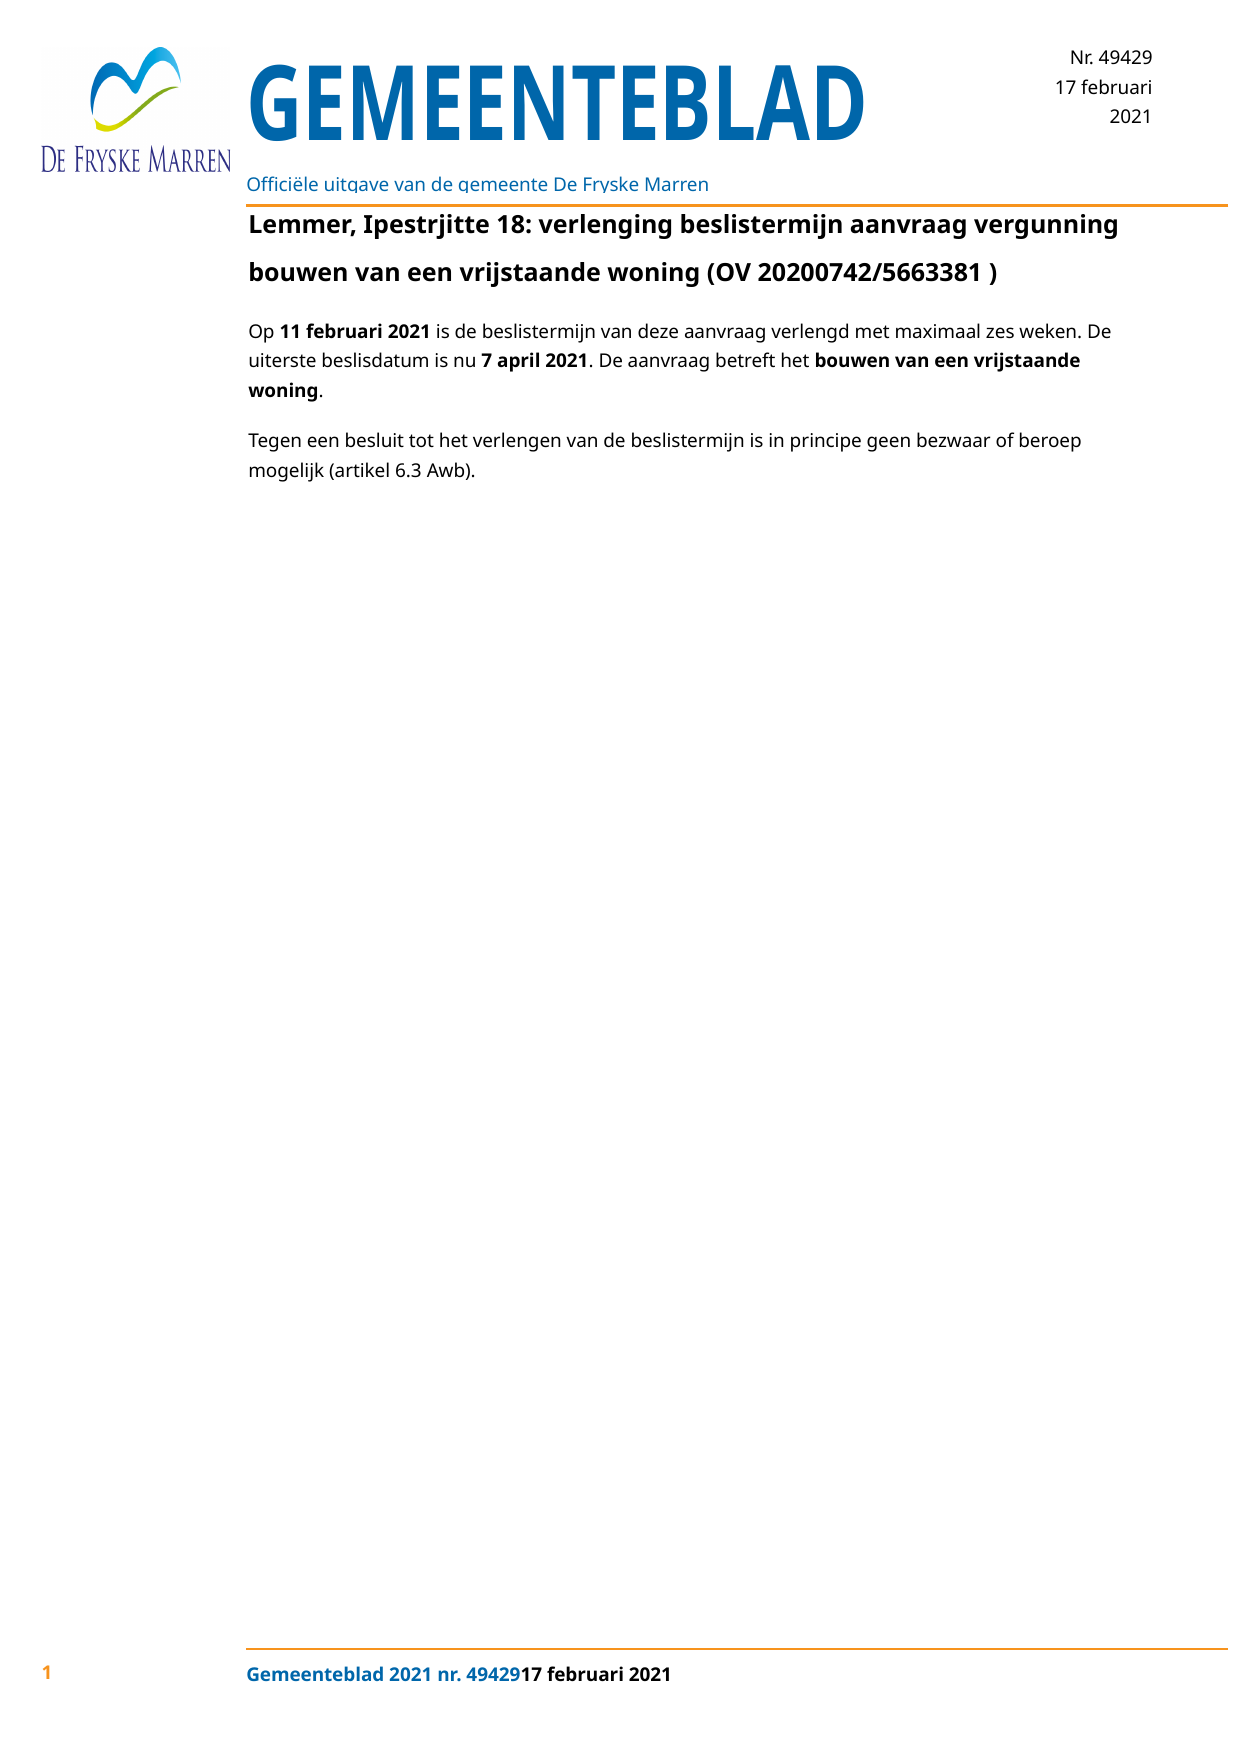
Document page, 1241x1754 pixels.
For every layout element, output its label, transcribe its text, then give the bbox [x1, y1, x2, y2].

picture [41, 47, 231, 172]
text Op 11 februari 2021 is de beslistermijn van deze aanvraag verlengd met maximaal zes weken. De uiterste beslisdatum is nu 7 april 2021. De aanvraag betreft het bouwen van een vrijstaande woning. [248, 318, 1152, 403]
text Tegen een besluit tot het verlengen van de beslistermijn is in principe geen bezwaar of beroep mogelijk (artikel 6.3 Awb). [248, 427, 1152, 483]
text Lemmer, Ipestrjitte 18: verlenging beslistermijn aanvraag vergunning bouwen van een vrijstaande woning (OV 20200742/5663381 ) [248, 207, 1152, 288]
